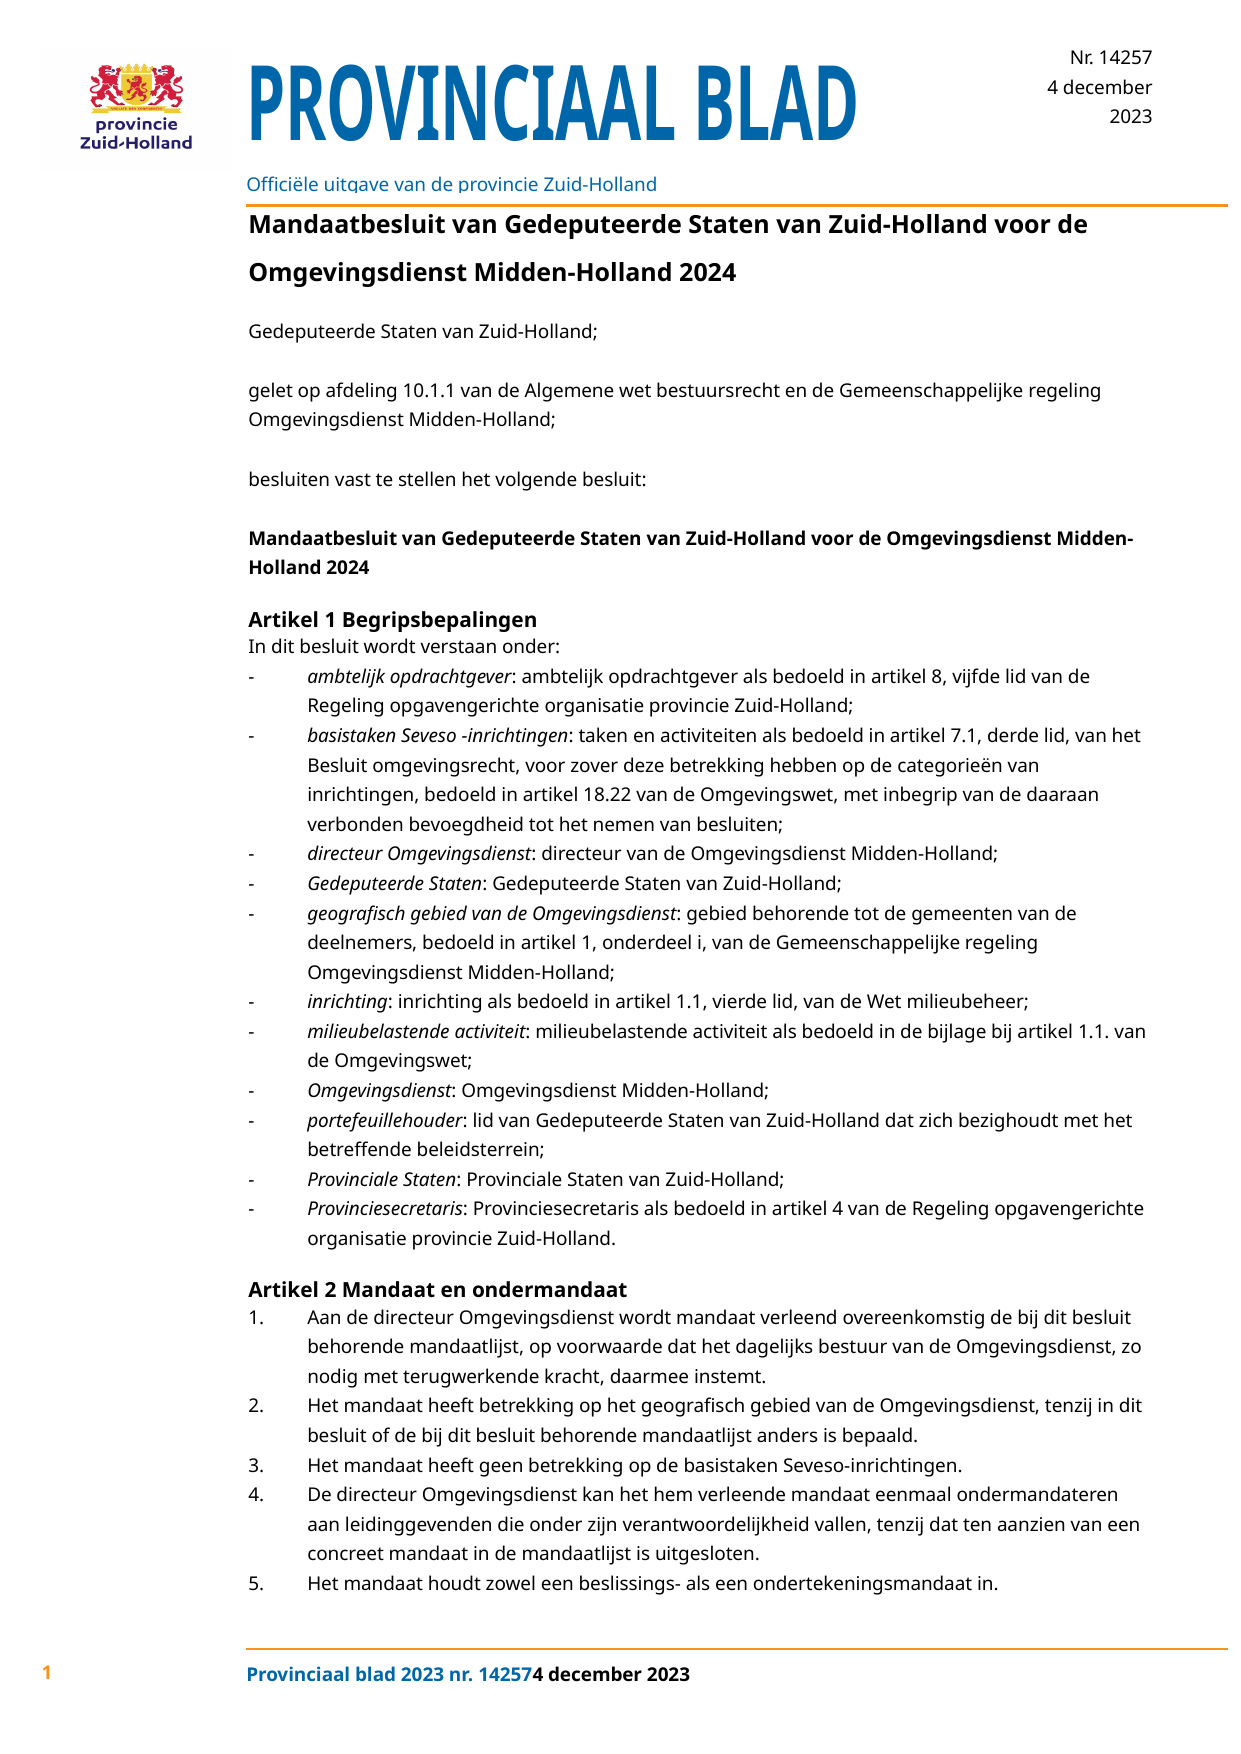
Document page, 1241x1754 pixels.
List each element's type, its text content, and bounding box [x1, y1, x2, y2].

picture [41, 47, 231, 172]
list Provinciale Staten: Provinciale Staten van Zuid-Holland; [248, 1166, 1152, 1192]
text Mandaatbesluit van Gedeputeerde Staten van Zuid-Holland voor de Omgevingsdienst Midden-Holland 2024 [248, 207, 1152, 288]
text In dit besluit wordt verstaan onder: [248, 633, 1152, 659]
list Aan de directeur Omgevingsdienst wordt mandaat verleend overeenkomstig de bij dit besluit behorende mandaatlijst, op voorwaarde dat het dagelijks bestuur van de Omgevingsdienst, zo nodig met terugwerkende kracht, daarmee instemt. [248, 1304, 1152, 1389]
list inrichting: inrichting als bedoeld in artikel 1.1, vierde lid, van de Wet milieubeheer; [248, 988, 1152, 1014]
list Het mandaat houdt zowel een beslissings- als een ondertekeningsmandaat in. [248, 1570, 1152, 1596]
list Omgevingsdienst: Omgevingsdienst Midden-Holland; [248, 1077, 1152, 1103]
text Artikel 2 Mandaat en ondermandaat [248, 1276, 1152, 1304]
list milieubelastende activiteit: milieubelastende activiteit als bedoeld in de bijlage bij artikel 1.1. van de Omgevingswet; [248, 1018, 1152, 1073]
list basistaken Seveso -inrichtingen: taken en activiteiten als bedoeld in artikel 7.1, derde lid, van het Besluit omgevingsrecht, voor zover deze betrekking hebben op de categorieën van inrichtingen, bedoeld in artikel 18.22 van de Omgevingswet, met inbegrip van de daaraan verbonden bevoegdheid tot het nemen van besluiten; [248, 722, 1152, 837]
list De directeur Omgevingsdienst kan het hem verleende mandaat eenmaal ondermandateren aan leidinggevenden die onder zijn verantwoordelijkheid vallen, tenzij dat ten aanzien van een concreet mandaat in de mandaatlijst is uitgesloten. [248, 1481, 1152, 1566]
list Gedeputeerde Staten: Gedeputeerde Staten van Zuid-Holland; [248, 870, 1152, 896]
text besluiten vast te stellen het volgende besluit: [248, 466, 1152, 492]
list directeur Omgevingsdienst: directeur van de Omgevingsdienst Midden-Holland; [248, 841, 1152, 866]
text Mandaatbesluit van Gedeputeerde Staten van Zuid-Holland voor de Omgevingsdienst Midden-Holland 2024 [248, 525, 1152, 580]
list Het mandaat heeft betrekking op het geografisch gebied van de Omgevingsdienst, tenzij in dit besluit of de bij dit besluit behorende mandaatlijst anders is bepaald. [248, 1393, 1152, 1448]
list ambtelijk opdrachtgever: ambtelijk opdrachtgever als bedoeld in artikel 8, vijfde lid van de Regeling opgavengerichte organisatie provincie Zuid-Holland; [248, 663, 1152, 718]
list Het mandaat heeft geen betrekking op de basistaken Seveso-inrichtingen. [248, 1452, 1152, 1478]
list Provinciesecretaris: Provinciesecretaris als bedoeld in artikel 4 van de Regeling opgavengerichte organisatie provincie Zuid-Holland. [248, 1196, 1152, 1251]
list geografisch gebied van de Omgevingsdienst: gebied behorende tot de gemeenten van de deelnemers, bedoeld in artikel 1, onderdeel i, van de Gemeenschappelijke regeling Omgevingsdienst Midden-Holland; [248, 900, 1152, 984]
text gelet op afdeling 10.1.1 van de Algemene wet bestuursrecht en de Gemeenschappelijke regeling Omgevingsdienst Midden-Holland; [248, 377, 1152, 432]
text Gedeputeerde Staten van Zuid-Holland; [248, 318, 1152, 344]
text Artikel 1 Begripsbepalingen [248, 605, 1152, 633]
list portefeuillehouder: lid van Gedeputeerde Staten van Zuid-Holland dat zich bezighoudt met het betreffende beleidsterrein; [248, 1107, 1152, 1162]
